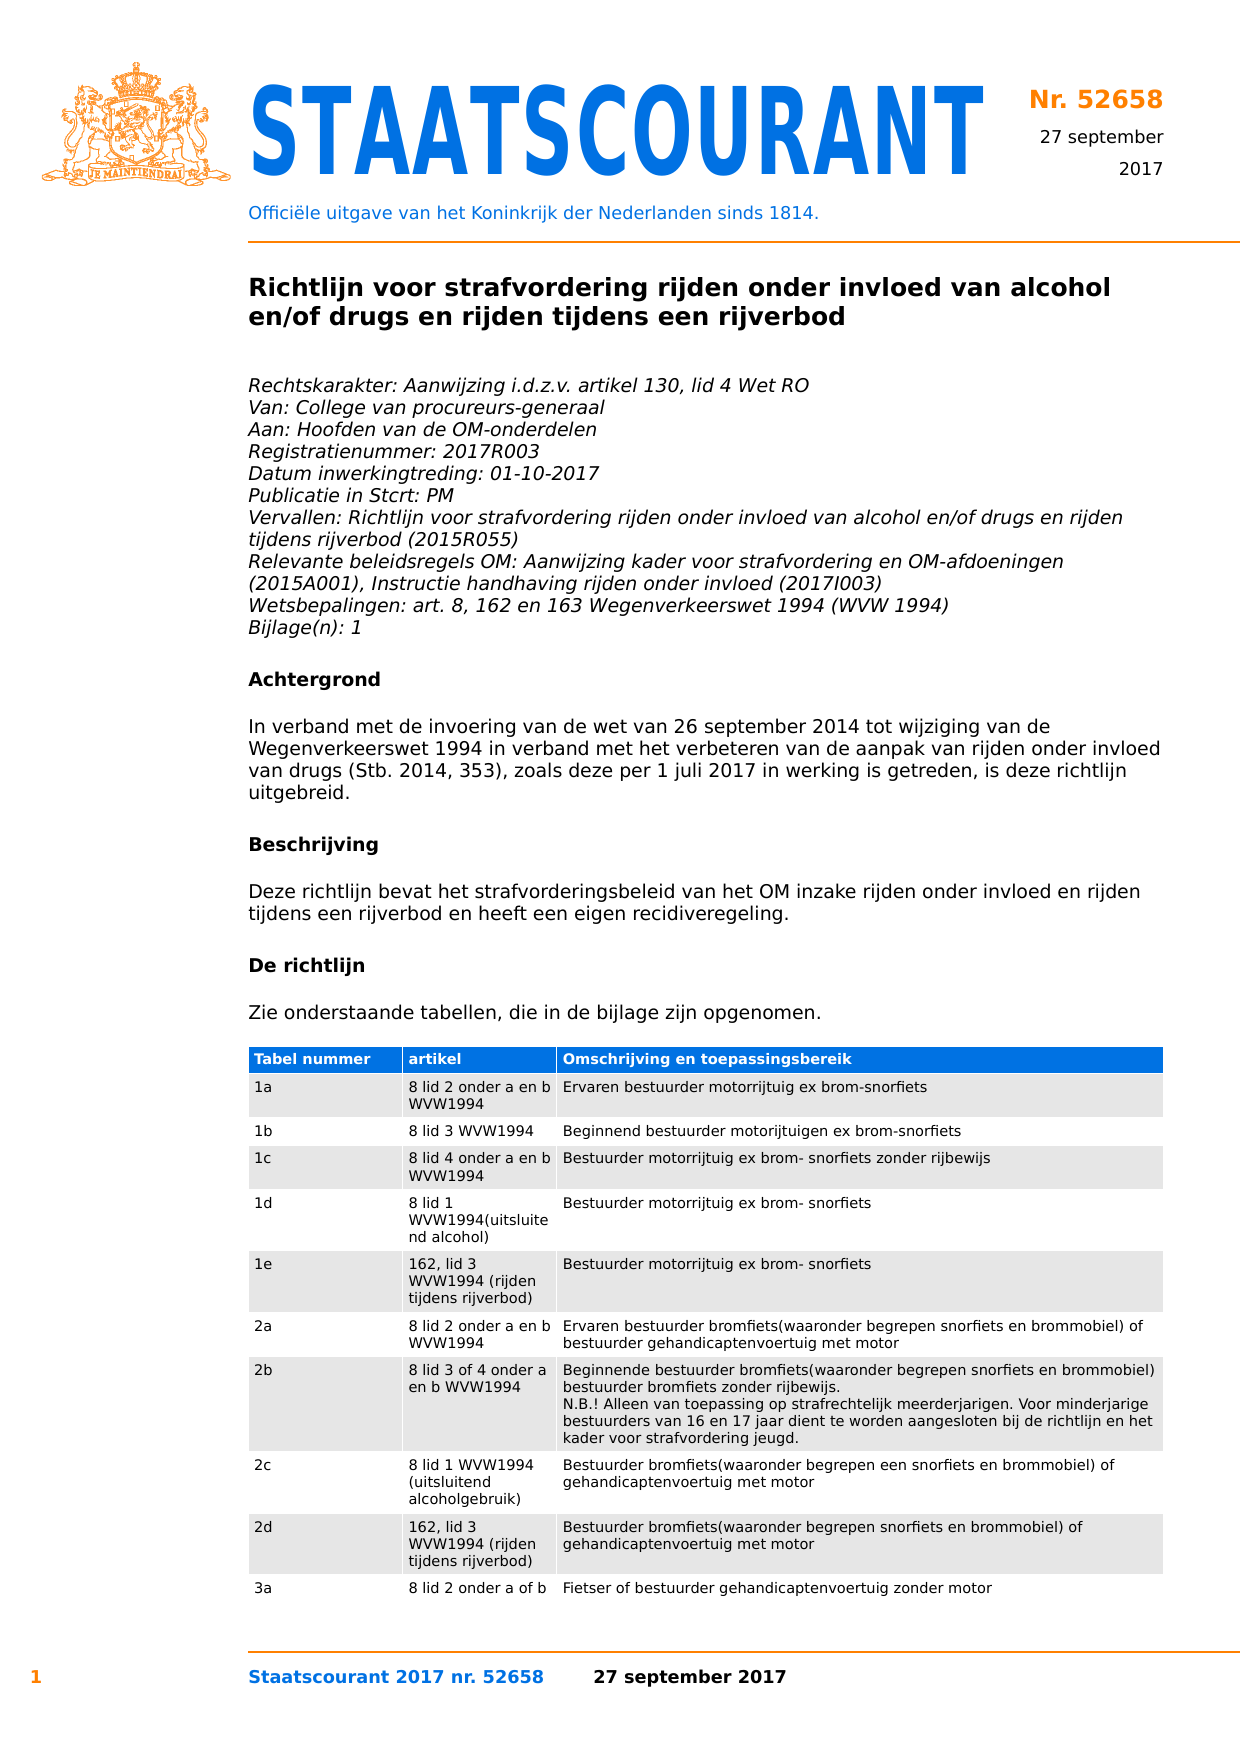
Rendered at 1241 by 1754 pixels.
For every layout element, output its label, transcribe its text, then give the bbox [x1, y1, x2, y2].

table_cell Bestuurder motorrijtuig ex brom- snorfiets zonder rijbewijs [557, 1146, 1163, 1189]
table_cell 8 lid 2 onder a of b [403, 1575, 556, 1602]
text Zie onderstaande tabellen, die in de bijlage zijn opgenomen. [248, 1002, 1163, 1024]
text Vervallen: Richtlijn voor strafvordering rijden onder invloed van alcohol en/of drugs en rijden tijdens rijverbod (2015R055) [248, 507, 1163, 551]
table_cell Ervaren bestuurder motorrijtuig ex brom-snorfiets [557, 1074, 1163, 1117]
table_cell 1d [249, 1190, 402, 1250]
table_cell Bestuurder bromfiets(waaronder begrepen een snorfiets en brommobiel) of gehandicaptenvoertuig met motor [557, 1453, 1163, 1513]
table_cell 8 lid 2 onder a en b WVW1994 [403, 1074, 556, 1117]
table_cell Fietser of bestuurder gehandicaptenvoertuig zonder motor [557, 1575, 1163, 1602]
text Bijlage(n): 1 [248, 617, 1163, 639]
table_cell Bestuurder motorrijtuig ex brom- snorfiets [557, 1190, 1163, 1250]
table_cell 27 september [998, 121, 1240, 153]
table_header Nr. 52658 [998, 62, 1240, 121]
table_cell Beginnende bestuurder bromfiets(waaronder begrepen snorfiets en brommobiel) bestuurder bromfiets zonder rijbewijs. N.B.! Alleen van toepassing op strafrechtelijk meerderjarigen. Voor minderjarige bestuurders van 16 en 17 jaar dient te worden aangesloten bij de richtlijn en het kader voor strafvordering jeugd. [557, 1357, 1163, 1451]
table_cell 2b [249, 1357, 402, 1451]
table_header artikel [403, 1047, 556, 1073]
text Van: College van procureurs-generaal [248, 397, 1163, 419]
table_cell Beginnend bestuurder motorijtuigen ex brom-snorfiets [557, 1118, 1163, 1145]
subtitle Achtergrond [248, 669, 1163, 691]
table_cell 2017 [998, 153, 1240, 203]
table_cell 8 lid 2 onder a en b WVW1994 [403, 1313, 556, 1356]
table_cell 8 lid 3 WVW1994 [403, 1118, 556, 1145]
table_cell 8 lid 4 onder a en b WVW1994 [403, 1146, 556, 1189]
text Aan: Hoofden van de OM-onderdelen [248, 419, 1163, 441]
table_cell 162, lid 3 WVW1994 (rijden tijdens rijverbod) [403, 1514, 556, 1574]
table_cell 8 lid 1 WVW1994 (uitsluitend alcoholgebruik) [403, 1453, 556, 1513]
text Rechtskarakter: Aanwijzing i.d.z.v. artikel 130, lid 4 Wet RO [248, 375, 1163, 397]
table_header [25, 62, 248, 241]
text Deze richtlijn bevat het strafvorderingsbeleid van het OM inzake rijden onder invloed en rijden tijdens een rijverbod en heeft een eigen recidiveregeling. [248, 881, 1163, 925]
table_cell 3a [249, 1575, 402, 1602]
text Relevante beleidsregels OM: Aanwijzing kader voor strafvordering en OM-afdoeningen (2015A001), Instructie handhaving rijden onder invloed (2017I003) [248, 551, 1163, 595]
text Publicatie in Stcrt: PM [248, 485, 1163, 507]
table_cell Bestuurder bromfiets(waaronder begrepen snorfiets en brommobiel) of gehandicaptenvoertuig met motor [557, 1514, 1163, 1574]
table_cell 1c [249, 1146, 402, 1189]
subtitle Beschrijving [248, 834, 1163, 856]
table_cell 162, lid 3 WVW1994 (rijden tijdens rijverbod) [403, 1251, 556, 1312]
subtitle Richtlijn voor strafvordering rijden onder invloed van alcohol en/of drugs en rijden tijdens een rijverbod [248, 273, 1163, 331]
text Registratienummer: 2017R003 [248, 441, 1163, 463]
table_cell 2d [249, 1514, 402, 1574]
text Wetsbepalingen: art. 8, 162 en 163 Wegenverkeerswet 1994 (WVW 1994) [248, 595, 1163, 617]
table_cell 1b [249, 1118, 402, 1145]
table_cell 1e [249, 1251, 402, 1312]
table_cell 1a [249, 1074, 402, 1117]
table_cell 8 lid 1 WVW1994(uitsluitend alcohol) [403, 1190, 556, 1250]
table_header STAATSCOURANT [248, 62, 998, 203]
picture [41, 62, 231, 186]
table_header Tabel nummer [249, 1047, 402, 1073]
table_cell 8 lid 3 of 4 onder a en b WVW1994 [403, 1357, 556, 1451]
text In verband met de invoering van de wet van 26 september 2014 tot wijziging van de Wegenverkeerswet 1994 in verband met het verbeteren van de aanpak van rijden onder invloed van drugs (Stb. 2014, 353), zoals deze per 1 juli 2017 in werking is getreden, is deze richtlijn uitgebreid. [248, 716, 1163, 804]
table_header Omschrijving en toepassingsbereik [557, 1047, 1163, 1073]
table_cell 2a [249, 1313, 402, 1356]
table_cell Ervaren bestuurder bromfiets(waaronder begrepen snorfiets en brommobiel) of bestuurder gehandicaptenvoertuig met motor [557, 1313, 1163, 1356]
subtitle De richtlijn [248, 955, 1163, 977]
table_cell Officiële uitgave van het Koninkrijk der Nederlanden sinds 1814. [248, 203, 1240, 241]
table_cell 2c [249, 1453, 402, 1513]
text Datum inwerkingtreding: 01-10-2017 [248, 463, 1163, 485]
table_cell Bestuurder motorrijtuig ex brom- snorfiets [557, 1251, 1163, 1312]
